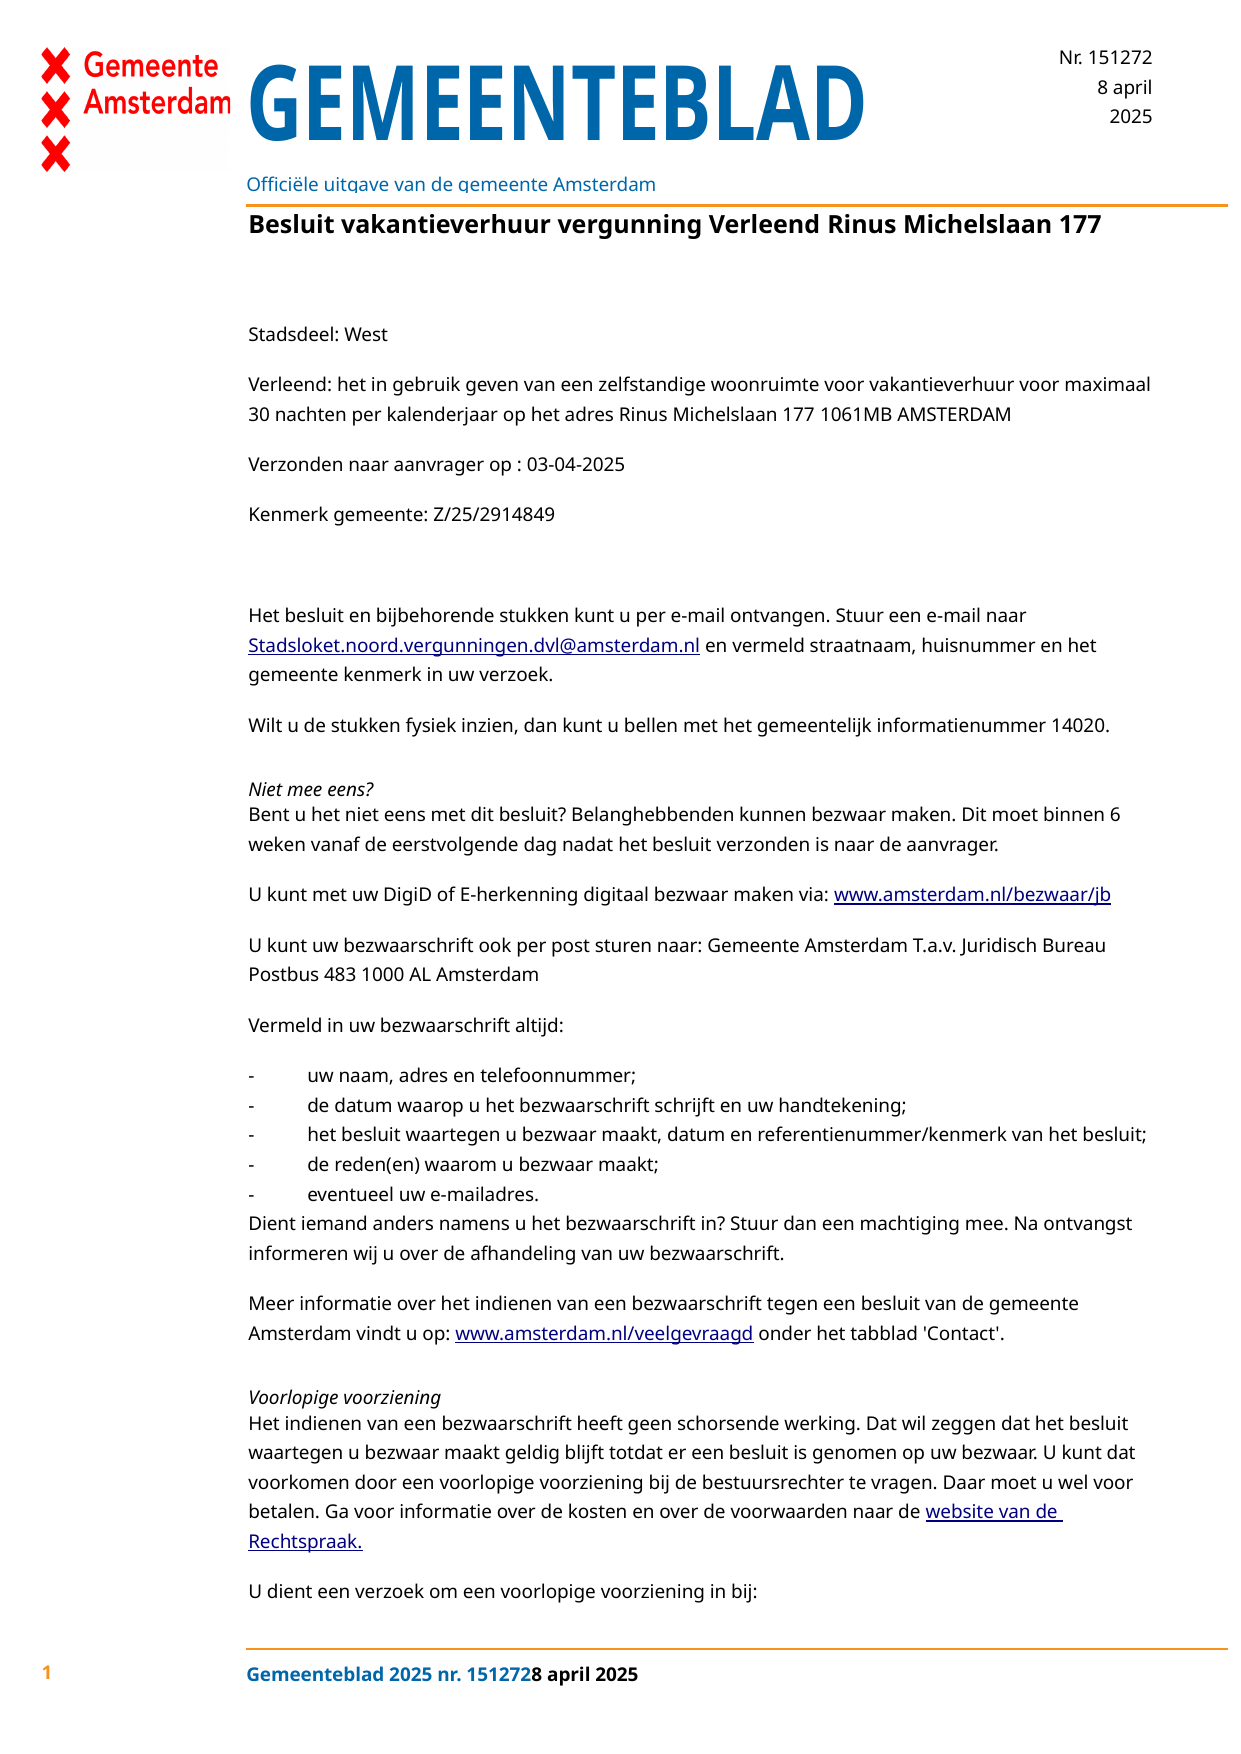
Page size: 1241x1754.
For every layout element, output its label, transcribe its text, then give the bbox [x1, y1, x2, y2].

text U dient een verzoek om een voorlopige voorziening in bij: [248, 1578, 1152, 1604]
list het besluit waartegen u bezwaar maakt, datum en referentienummer/kenmerk van het besluit; [248, 1122, 1152, 1147]
list de reden(en) waarom u bezwaar maakt; [248, 1151, 1152, 1177]
text Het besluit en bijbehorende stukken kunt u per e-mail ontvangen. Stuur een e-mail naar Stadsloket.noord.vergunningen.dvl@amsterdam.nl en vermeld straatnaam, huisnummer en het gemeente kenmerk in uw verzoek. [248, 602, 1152, 687]
list eventueel uw e-mailadres. [248, 1181, 1152, 1207]
text U kunt met uw DigiD of E-herkenning digitaal bezwaar maken via: www.amsterdam.nl/bezwaar/jb [248, 882, 1152, 907]
picture [41, 47, 231, 172]
list de datum waarop u het bezwaarschrift schrijft en uw handtekening; [248, 1092, 1152, 1118]
text Besluit vakantieverhuur vergunning Verleend Rinus Michelslaan 177 [248, 207, 1152, 241]
text Voorlopige voorziening [248, 1384, 1152, 1410]
text U kunt uw bezwaarschrift ook per post sturen naar: Gemeente Amsterdam T.a.v. Juridisch Bureau Postbus 483 1000 AL Amsterdam [248, 932, 1152, 987]
text Bent u het niet eens met dit besluit? Belanghebbenden kunnen bezwaar maken. Dit moet binnen 6 weken vanaf de eerstvolgende dag nadat het besluit verzonden is naar de aanvrager. [248, 802, 1152, 857]
text Dient iemand anders namens u het bezwaarschrift in? Stuur dan een machtiging mee. Na ontvangst informeren wij u over de afhandeling van uw bezwaarschrift. [248, 1210, 1152, 1266]
text Het indienen van een bezwaarschrift heeft geen schorsende werking. Dat wil zeggen dat het besluit waartegen u bezwaar maakt geldig blijft totdat er een besluit is genomen op uw bezwaar. U kunt dat voorkomen door een voorlopige voorziening bij de bestuursrechter te vragen. Daar moet u wel voor betalen. Ga voor informatie over de kosten en over de voorwaarden naar de website van de Rechtspraak. [248, 1410, 1152, 1554]
text Meer informatie over het indienen van een bezwaarschrift tegen een besluit van de gemeente Amsterdam vindt u op: www.amsterdam.nl/veelgevraagd onder het tabblad 'Contact'. [248, 1290, 1152, 1346]
text Niet mee eens? [248, 776, 1152, 802]
list uw naam, adres en telefoonnummer; [248, 1062, 1152, 1088]
text Kenmerk gemeente: Z/25/2914849 [248, 502, 1152, 527]
text Verleend: het in gebruik geven van een zelfstandige woonruimte voor vakantieverhuur voor maximaal 30 nachten per kalenderjaar op het adres Rinus Michelslaan 177 1061MB AMSTERDAM [248, 371, 1152, 426]
text Wilt u de stukken fysiek inzien, dan kunt u bellen met het gemeentelijk informatienummer 14020. [248, 712, 1152, 738]
text Stadsdeel: West [248, 321, 1152, 346]
text Verzonden naar aanvrager op : 03-04-2025 [248, 451, 1152, 477]
text Vermeld in uw bezwaarschrift altijd: [248, 1012, 1152, 1038]
